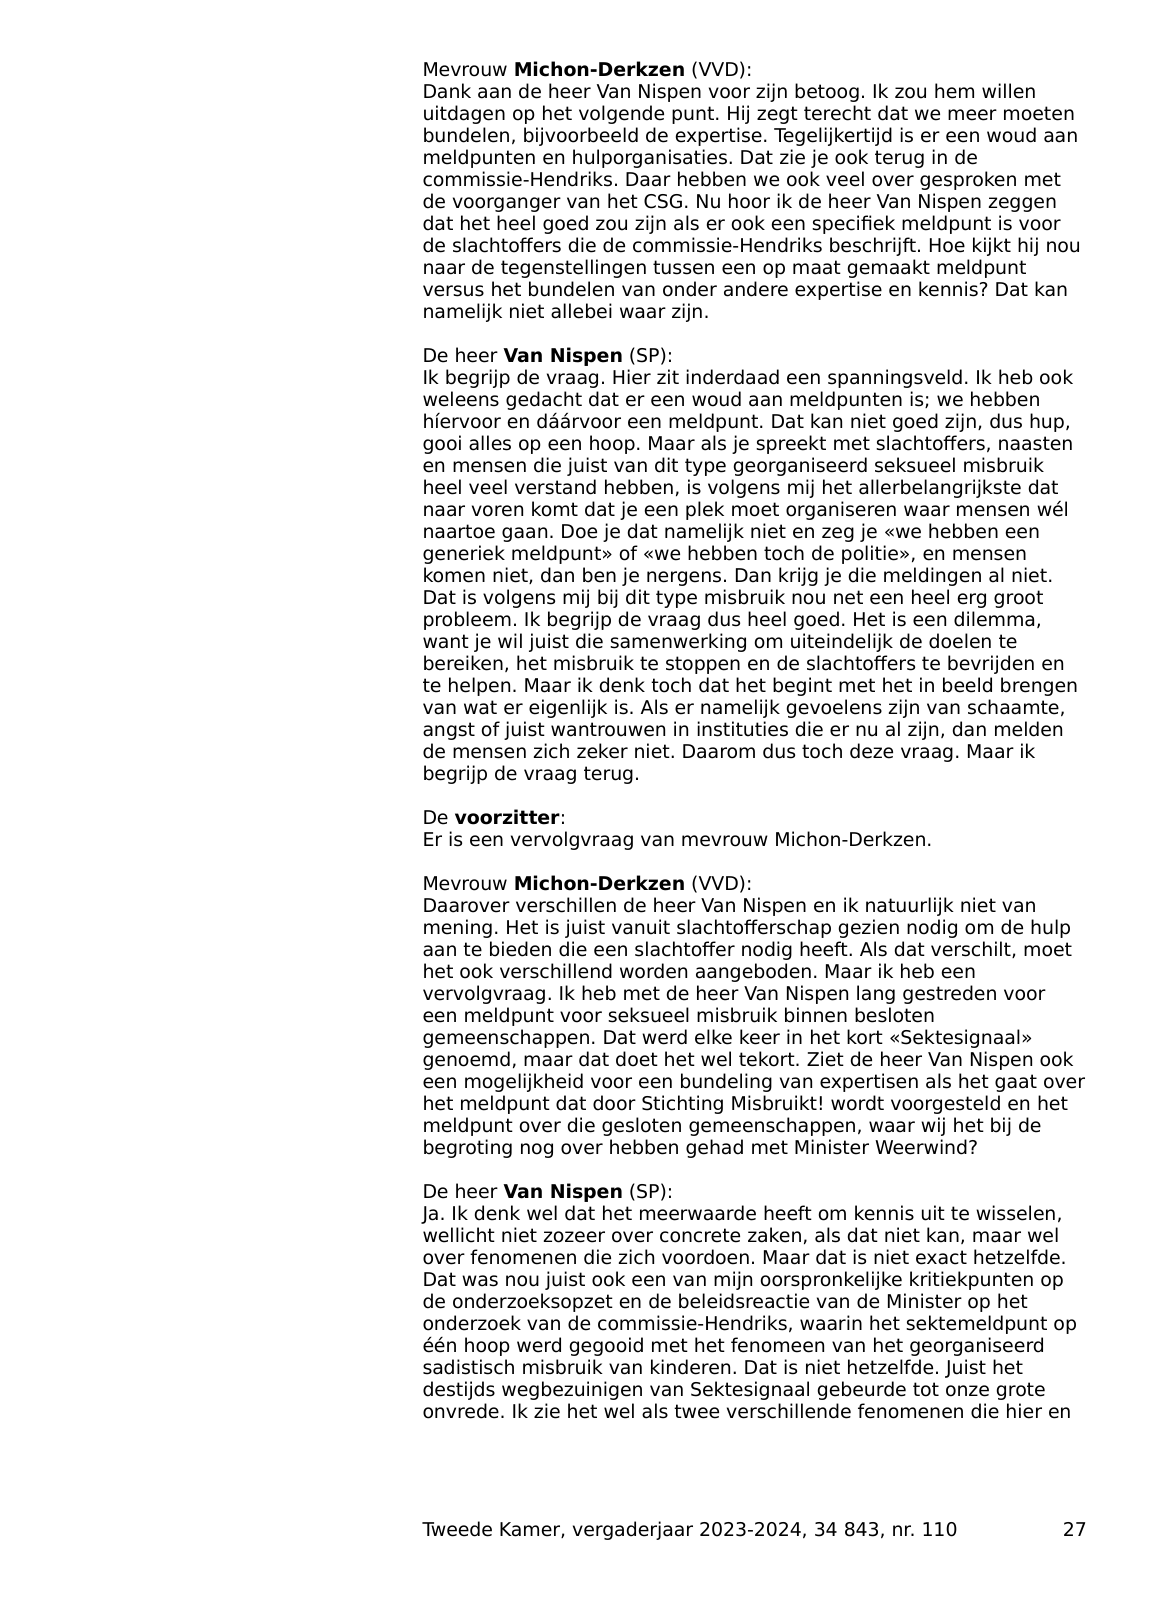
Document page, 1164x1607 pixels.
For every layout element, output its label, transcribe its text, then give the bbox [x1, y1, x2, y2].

text Daarover verschillen de heer Van Nispen en ik natuurlijk niet van mening. Het is juist vanuit slachtofferschap gezien nodig om de hulp aan te bieden die een slachtoffer nodig heeft. Als dat verschilt, moet het ook verschillend worden aangeboden. Maar ik heb een vervolgvraag. Ik heb met de heer Van Nispen lang gestreden voor een meldpunt voor seksueel misbruik binnen besloten gemeenschappen. Dat werd elke keer in het kort «Sektesignaal» genoemd, maar dat doet het wel tekort. Ziet de heer Van Nispen ook een mogelijkheid voor een bundeling van expertisen als het gaat over het meldpunt dat door Stichting Misbruikt! wordt voorgesteld en het meldpunt over die gesloten gemeenschappen, waar wij het bij de begroting nog over hebben gehad met Minister Weerwind? [422, 895, 1087, 1159]
text De heer Van Nispen (SP): [422, 345, 1087, 367]
text Dank aan de heer Van Nispen voor zijn betoog. Ik zou hem willen uitdagen op het volgende punt. Hij zegt terecht dat we meer moeten bundelen, bijvoorbeeld de expertise. Tegelijkertijd is er een woud aan meldpunten en hulporganisaties. Dat zie je ook terug in de commissie-Hendriks. Daar hebben we ook veel over gesproken met de voorganger van het CSG. Nu hoor ik de heer Van Nispen zeggen dat het heel goed zou zijn als er ook een specifiek meldpunt is voor de slachtoffers die de commissie-Hendriks beschrijft. Hoe kijkt hij nou naar de tegenstellingen tussen een op maat gemaakt meldpunt versus het bundelen van onder andere expertise en kennis? Dat kan namelijk niet allebei waar zijn. [422, 81, 1087, 323]
text Mevrouw Michon-Derkzen (VVD): [422, 873, 1087, 895]
text De voorzitter: [422, 807, 1087, 829]
text Ik begrijp de vraag. Hier zit inderdaad een spanningsveld. Ik heb ook weleens gedacht dat er een woud aan meldpunten is; we hebben híervoor en dáárvoor een meldpunt. Dat kan niet goed zijn, dus hup, gooi alles op een hoop. Maar als je spreekt met slachtoffers, naasten en mensen die juist van dit type georganiseerd seksueel misbruik heel veel verstand hebben, is volgens mij het allerbelangrijkste dat naar voren komt dat je een plek moet organiseren waar mensen wél naartoe gaan. Doe je dat namelijk niet en zeg je «we hebben een generiek meldpunt» of «we hebben toch de politie», en mensen komen niet, dan ben je nergens. Dan krijg je die meldingen al niet. Dat is volgens mij bij dit type misbruik nou net een heel erg groot probleem. Ik begrijp de vraag dus heel goed. Het is een dilemma, want je wil juist die samenwerking om uiteindelijk de doelen te bereiken, het misbruik te stoppen en de slachtoffers te bevrijden en te helpen. Maar ik denk toch dat het begint met het in beeld brengen van wat er eigenlijk is. Als er namelijk gevoelens zijn van schaamte, angst of juist wantrouwen in instituties die er nu al zijn, dan melden de mensen zich zeker niet. Daarom dus toch deze vraag. Maar ik begrijp de vraag terug. [422, 367, 1087, 784]
text Er is een vervolgvraag van mevrouw Michon-Derkzen. [422, 829, 1087, 851]
text Mevrouw Michon-Derkzen (VVD): [422, 59, 1087, 81]
text De heer Van Nispen (SP): [422, 1181, 1087, 1203]
text Ja. Ik denk wel dat het meerwaarde heeft om kennis uit te wisselen, wellicht niet zozeer over concrete zaken, als dat niet kan, maar wel over fenomenen die zich voordoen. Maar dat is niet exact hetzelfde. Dat was nou juist ook een van mijn oorspronkelijke kritiekpunten op de onderzoeksopzet en de beleidsreactie van de Minister op het onderzoek van de commissie-Hendriks, waarin het sektemeldpunt op één hoop werd gegooid met het fenomeen van het georganiseerd sadistisch misbruik van kinderen. Dat is niet hetzelfde. Juist het destijds wegbezuinigen van Sektesignaal gebeurde tot onze grote onvrede. Ik zie het wel als twee verschillende fenomenen die hier en [422, 1203, 1087, 1423]
